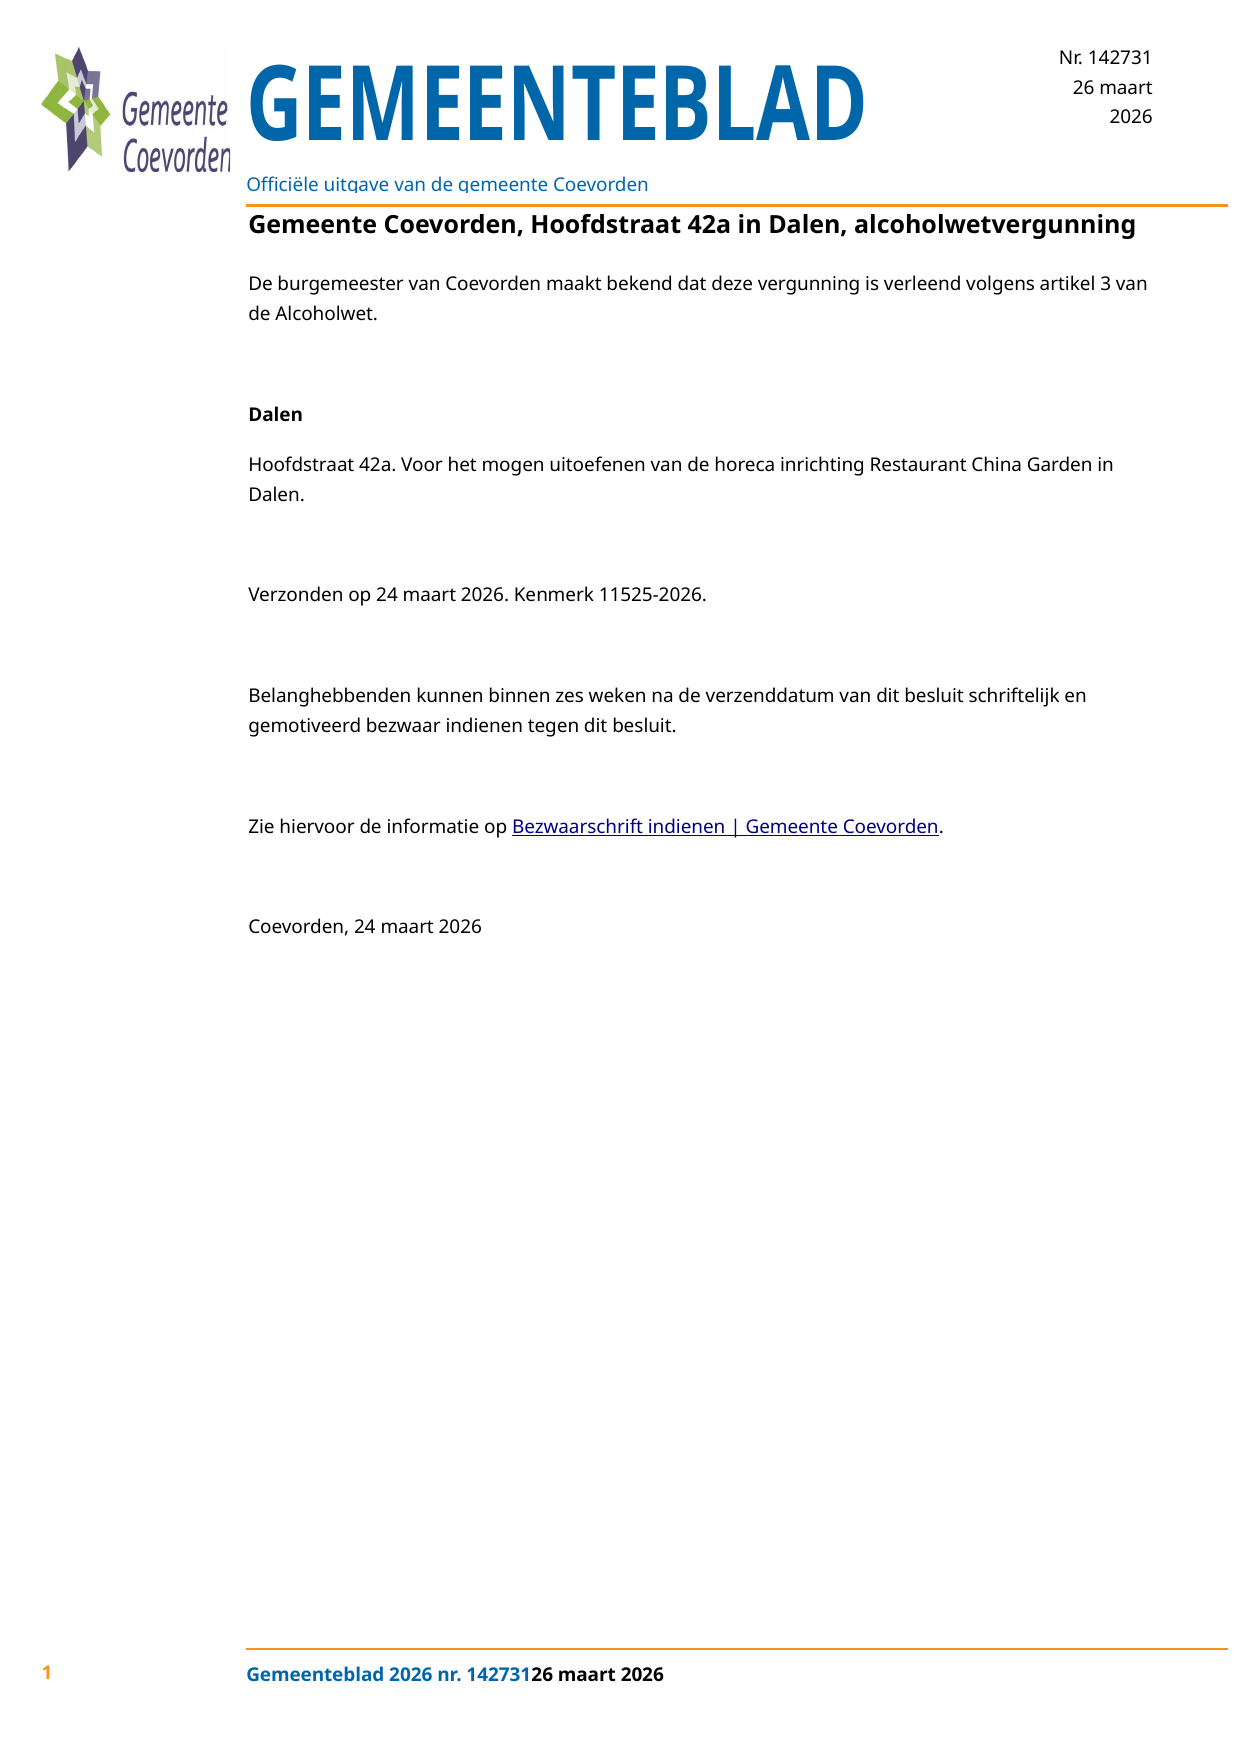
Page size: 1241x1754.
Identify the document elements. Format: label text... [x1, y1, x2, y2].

text De burgemeester van Coevorden maakt bekend dat deze vergunning is verleend volgens artikel 3 van de Alcoholwet. [248, 270, 1152, 326]
text Hoofdstraat 42a. Voor het mogen uitoefenen van de horeca inrichting Restaurant China Garden in Dalen. [248, 451, 1152, 506]
text Belanghebbenden kunnen binnen zes weken na de verzenddatum van dit besluit schriftelijk en gemotiveerd bezwaar indienen tegen dit besluit. [248, 682, 1152, 738]
text Gemeente Coevorden, Hoofdstraat 42a in Dalen, alcoholwetvergunning [248, 207, 1152, 241]
text Zie hiervoor de informatie op Bezwaarschrift indienen | Gemeente Coevorden. [248, 813, 1152, 838]
text Verzonden op 24 maart 2026. Kenmerk 11525-2026. [248, 582, 1152, 607]
picture [41, 47, 231, 172]
text Coevorden, 24 maart 2026 [248, 914, 1152, 939]
text Dalen [248, 401, 1152, 426]
